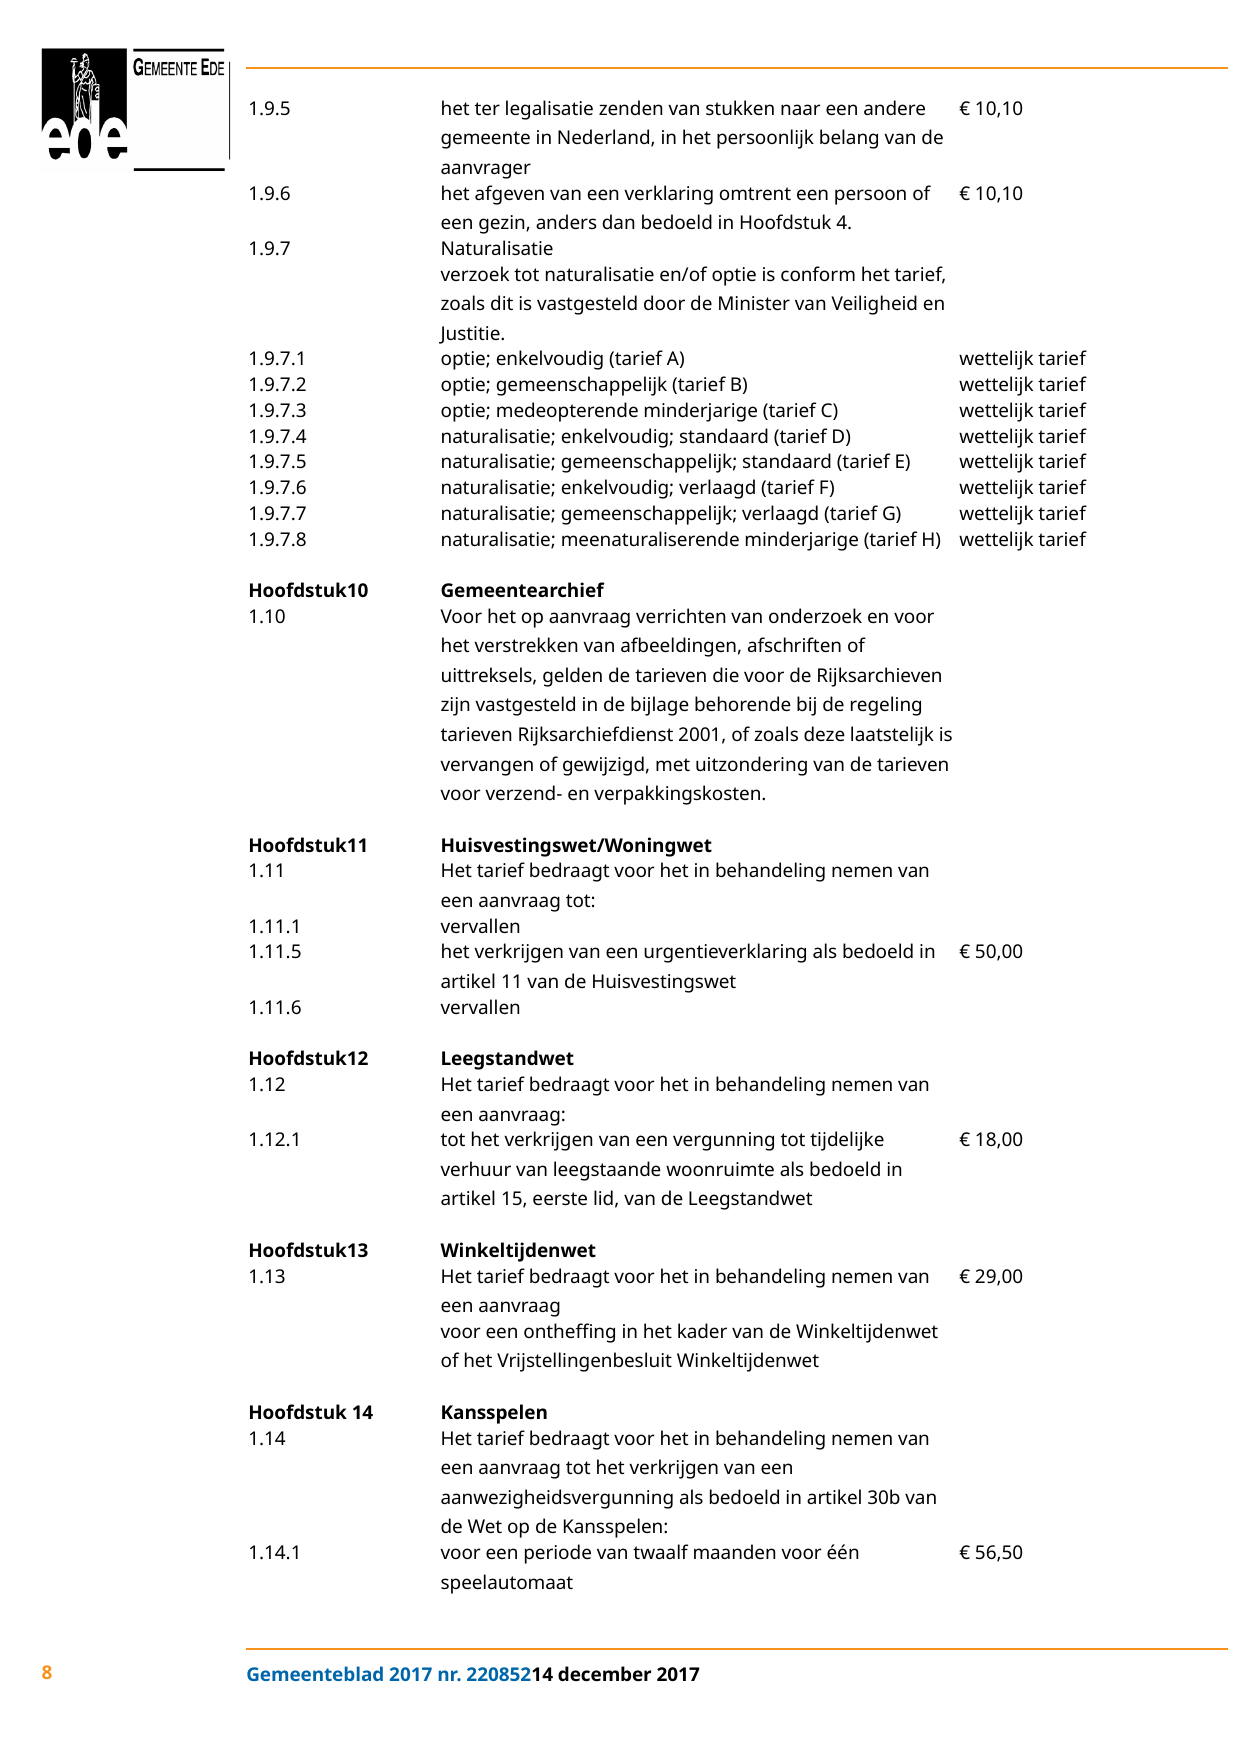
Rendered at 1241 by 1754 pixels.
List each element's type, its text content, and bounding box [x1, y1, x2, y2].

table_cell Hoofdstuk11 [248, 832, 440, 858]
table_cell Gemeentearchief [440, 577, 959, 603]
table_cell [959, 1020, 1152, 1045]
table_cell 1.13 [248, 1263, 440, 1318]
table_cell [959, 1374, 1152, 1399]
table_cell € 50,00 [959, 939, 1152, 994]
table_cell Winkeltijdenwet [440, 1237, 959, 1263]
table_cell [959, 858, 1152, 913]
table_cell € 29,00 [959, 1263, 1152, 1318]
table_cell [959, 1399, 1152, 1425]
table_cell het verkrijgen van een urgentieverklaring als bedoeld in artikel 11 van de Huisvestingswet [440, 939, 959, 994]
table_cell [959, 1425, 1152, 1539]
table_cell 1.9.7.4 [248, 423, 440, 448]
table_cell 1.9.7.1 [248, 346, 440, 371]
table_cell optie; gemeenschappelijk (tarief B) [440, 371, 959, 397]
table_cell 1.12.1 [248, 1126, 440, 1211]
table_cell vervallen [440, 994, 959, 1020]
table_cell optie; medeopterende minderjarige (tarief C) [440, 397, 959, 423]
table_cell 1.11.5 [248, 939, 440, 994]
table_cell Leegstandwet [440, 1045, 959, 1071]
table_cell naturalisatie; enkelvoudig; standaard (tarief D) [440, 423, 959, 448]
table_cell Het tarief bedraagt voor het in behandeling nemen van een aanvraag [440, 1263, 959, 1318]
table_cell [248, 1020, 440, 1045]
table_cell 1.9.5 [248, 95, 440, 180]
table_cell 1.11 [248, 858, 440, 913]
table_cell 1.14 [248, 1425, 440, 1539]
table_cell optie; enkelvoudig (tarief A) [440, 346, 959, 371]
table_cell [248, 806, 440, 832]
table_cell Huisvestingswet/Woningwet [440, 832, 959, 858]
table_cell [959, 1318, 1152, 1373]
table_cell Het tarief bedraagt voor het in behandeling nemen van een aanvraag: [440, 1071, 959, 1126]
table_cell 1.9.7.3 [248, 397, 440, 423]
table_cell wettelijk tarief [959, 346, 1152, 371]
table_cell wettelijk tarief [959, 500, 1152, 526]
table_cell Hoofdstuk10 [248, 577, 440, 603]
table_cell tot het verkrijgen van een vergunning tot tijdelijke verhuur van leegstaande woonruimte als bedoeld in artikel 15, eerste lid, van de Leegstandwet [440, 1126, 959, 1211]
table_cell [959, 1237, 1152, 1263]
table_cell [959, 832, 1152, 858]
table_cell wettelijk tarief [959, 526, 1152, 551]
table_cell 1.9.7.6 [248, 474, 440, 500]
table_cell Hoofdstuk13 [248, 1237, 440, 1263]
table_cell Hoofdstuk 14 [248, 1399, 440, 1425]
table_cell [959, 806, 1152, 832]
table_cell [959, 261, 1152, 346]
table_cell wettelijk tarief [959, 371, 1152, 397]
table_cell [248, 1211, 440, 1237]
table_cell wettelijk tarief [959, 449, 1152, 474]
table_cell naturalisatie; gemeenschappelijk; standaard (tarief E) [440, 449, 959, 474]
table_cell naturalisatie; enkelvoudig; verlaagd (tarief F) [440, 474, 959, 500]
table_cell [959, 577, 1152, 603]
table_cell Voor het op aanvraag verrichten van onderzoek en voor het verstrekken van afbeeldingen, afschriften of uittreksels, gelden de tarieven die voor de Rijksarchieven zijn vastgesteld in de bijlage behorende bij de regeling tarieven Rijksarchiefdienst 2001, of zoals deze laatstelijk is vervangen of gewijzigd, met uitzondering van de tarieven voor verzend- en verpakkingskosten. [440, 603, 959, 806]
table_cell wettelijk tarief [959, 474, 1152, 500]
table_cell [959, 603, 1152, 806]
table_cell € 10,10 [959, 180, 1152, 235]
table_cell [248, 261, 440, 346]
table_cell [248, 1374, 440, 1399]
table_cell [248, 1318, 440, 1373]
table_cell [440, 1211, 959, 1237]
table_cell [959, 913, 1152, 939]
table_cell [959, 1045, 1152, 1071]
table_cell naturalisatie; meenaturaliserende minderjarige (tarief H) [440, 526, 959, 551]
table_cell [440, 806, 959, 832]
table_cell 1.9.7.7 [248, 500, 440, 526]
table_cell [959, 551, 1152, 577]
table_cell 1.9.7 [248, 235, 440, 261]
table_cell voor een periode van twaalf maanden voor één speelautomaat [440, 1539, 959, 1595]
table_cell € 18,00 [959, 1126, 1152, 1211]
table_cell wettelijk tarief [959, 423, 1152, 448]
table_cell 1.11.6 [248, 994, 440, 1020]
table_cell [248, 551, 440, 577]
table_cell [440, 1020, 959, 1045]
table_cell vervallen [440, 913, 959, 939]
table_cell € 56,50 [959, 1539, 1152, 1595]
table_cell [959, 1211, 1152, 1237]
table_cell [959, 1071, 1152, 1126]
table_cell 1.9.7.2 [248, 371, 440, 397]
table_cell 1.9.7.5 [248, 449, 440, 474]
table_cell [440, 551, 959, 577]
table_cell het ter legalisatie zenden van stukken naar een andere gemeente in Nederland, in het persoonlijk belang van de aanvrager [440, 95, 959, 180]
table_cell Het tarief bedraagt voor het in behandeling nemen van een aanvraag tot het verkrijgen van een aanwezigheidsvergunning als bedoeld in artikel 30b van de Wet op de Kansspelen: [440, 1425, 959, 1539]
table_cell Hoofdstuk12 [248, 1045, 440, 1071]
table_cell wettelijk tarief [959, 397, 1152, 423]
table_cell [959, 235, 1152, 261]
table_cell verzoek tot naturalisatie en/of optie is conform het tarief, zoals dit is vastgesteld door de Minister van Veiligheid en Justitie. [440, 261, 959, 346]
table_cell 1.10 [248, 603, 440, 806]
table_cell 1.12 [248, 1071, 440, 1126]
table_cell € 10,10 [959, 95, 1152, 180]
table_cell 1.9.6 [248, 180, 440, 235]
table_cell het afgeven van een verklaring omtrent een persoon of een gezin, anders dan bedoeld in Hoofdstuk 4. [440, 180, 959, 235]
table_cell Het tarief bedraagt voor het in behandeling nemen van een aanvraag tot: [440, 858, 959, 913]
table_cell 1.11.1 [248, 913, 440, 939]
table_cell [440, 1374, 959, 1399]
table_cell [959, 994, 1152, 1020]
table_cell 1.9.7.8 [248, 526, 440, 551]
table_cell 1.14.1 [248, 1539, 440, 1595]
table_cell voor een ontheffing in het kader van de Winkeltijdenwet of het Vrijstellingenbesluit Winkeltijdenwet [440, 1318, 959, 1373]
table_cell Naturalisatie [440, 235, 959, 261]
picture [41, 47, 231, 172]
table_cell naturalisatie; gemeenschappelijk; verlaagd (tarief G) [440, 500, 959, 526]
table_cell Kansspelen [440, 1399, 959, 1425]
